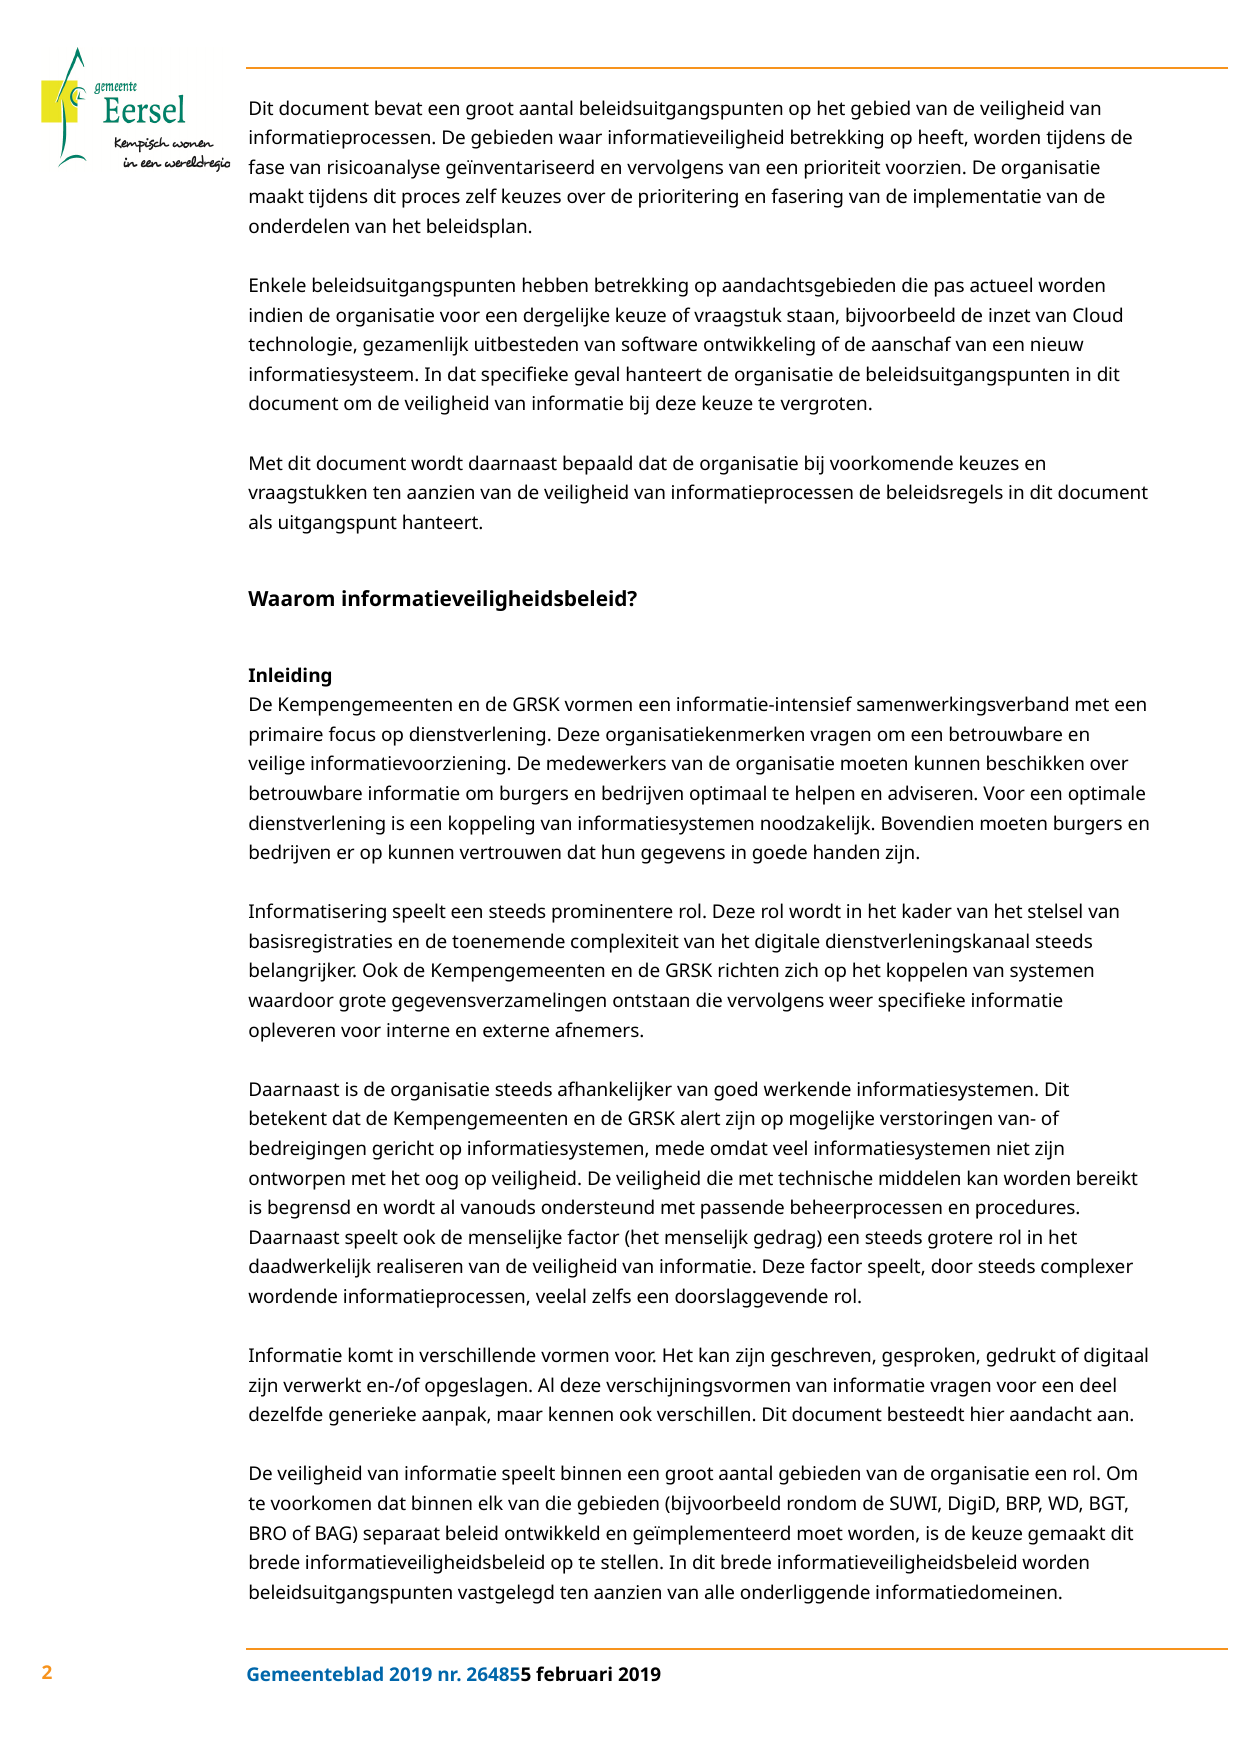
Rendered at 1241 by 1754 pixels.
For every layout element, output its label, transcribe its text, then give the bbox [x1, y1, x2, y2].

text De veiligheid van informatie speelt binnen een groot aantal gebieden van de organisatie een rol. Om te voorkomen dat binnen elk van die gebieden (bijvoorbeeld rondom de SUWI, DigiD, BRP, WD, BGT, BRO of BAG) separaat beleid ontwikkeld en geïmplementeerd moet worden, is de keuze gemaakt dit brede informatieveiligheidsbeleid op te stellen. In dit brede informatieveiligheidsbeleid worden beleidsuitgangspunten vastgelegd ten aanzien van alle onderliggende informatiedomeinen. [248, 1461, 1152, 1605]
text De Kempengemeenten en de GRSK vormen een informatie-intensief samenwerkingsverband met een primaire focus op dienstverlening. Deze organisatiekenmerken vragen om een betrouwbare en veilige informatievoorziening. De medewerkers van de organisatie moeten kunnen beschikken over betrouwbare informatie om burgers en bedrijven optimaal te helpen en adviseren. Voor een optimale dienstverlening is een koppeling van informatiesystemen noodzakelijk. Bovendien moeten burgers en bedrijven er op kunnen vertrouwen dat hun gegevens in goede handen zijn. [248, 691, 1152, 865]
text Informatisering speelt een steeds prominentere rol. Deze rol wordt in het kader van het stelsel van basisregistraties en de toenemende complexiteit van het digitale dienstverleningskanaal steeds belangrijker. Ook de Kempengemeenten en de GRSK richten zich op het koppelen van systemen waardoor grote gegevensverzamelingen ontstaan die vervolgens weer specifieke informatie opleveren voor interne en externe afnemers. [248, 898, 1152, 1043]
text Informatie komt in verschillende vormen voor. Het kan zijn geschreven, gesproken, gedrukt of digitaal zijn verwerkt en-/of opgeslagen. Al deze verschijningsvormen van informatie vragen voor een deel dezelfde generieke aanpak, maar kennen ook verschillen. Dit document besteedt hier aandacht aan. [248, 1342, 1152, 1427]
picture [41, 47, 231, 172]
text Enkele beleidsuitgangspunten hebben betrekking op aandachtsgebieden die pas actueel worden indien de organisatie voor een dergelijke keuze of vraagstuk staan, bijvoorbeeld de inzet van Cloud technologie, gezamenlijk uitbesteden van software ontwikkeling of de aanschaf van een nieuw informatiesysteem. In dat specifieke geval hanteert de organisatie de beleidsuitgangspunten in dit document om de veiligheid van informatie bij deze keuze te vergroten. [248, 272, 1152, 416]
text Met dit document wordt daarnaast bepaald dat de organisatie bij voorkomende keuzes en vraagstukken ten aanzien van de veiligheid van informatieprocessen de beleidsregels in dit document als uitgangspunt hanteert. [248, 450, 1152, 535]
text Waarom informatieveiligheidsbeleid? [248, 584, 1152, 613]
text Inleiding [248, 662, 1152, 688]
text Dit document bevat een groot aantal beleidsuitgangspunten op het gebied van de veiligheid van informatieprocessen. De gebieden waar informatieveiligheid betrekking op heeft, worden tijdens de fase van risicoanalyse geïnventariseerd en vervolgens van een prioriteit voorzien. De organisatie maakt tijdens dit proces zelf keuzes over de prioritering en fasering van de implementatie van de onderdelen van het beleidsplan. [248, 95, 1152, 239]
text Daarnaast is de organisatie steeds afhankelijker van goed werkende informatiesystemen. Dit betekent dat de Kempengemeenten en de GRSK alert zijn op mogelijke verstoringen van- of bedreigingen gericht op informatiesystemen, mede omdat veel informatiesystemen niet zijn ontworpen met het oog op veiligheid. De veiligheid die met technische middelen kan worden bereikt is begrensd en wordt al vanouds ondersteund met passende beheerprocessen en procedures. Daarnaast speelt ook de menselijke factor (het menselijk gedrag) een steeds grotere rol in het daadwerkelijk realiseren van de veiligheid van informatie. Deze factor speelt, door steeds complexer wordende informatieprocessen, veelal zelfs een doorslaggevende rol. [248, 1076, 1152, 1309]
